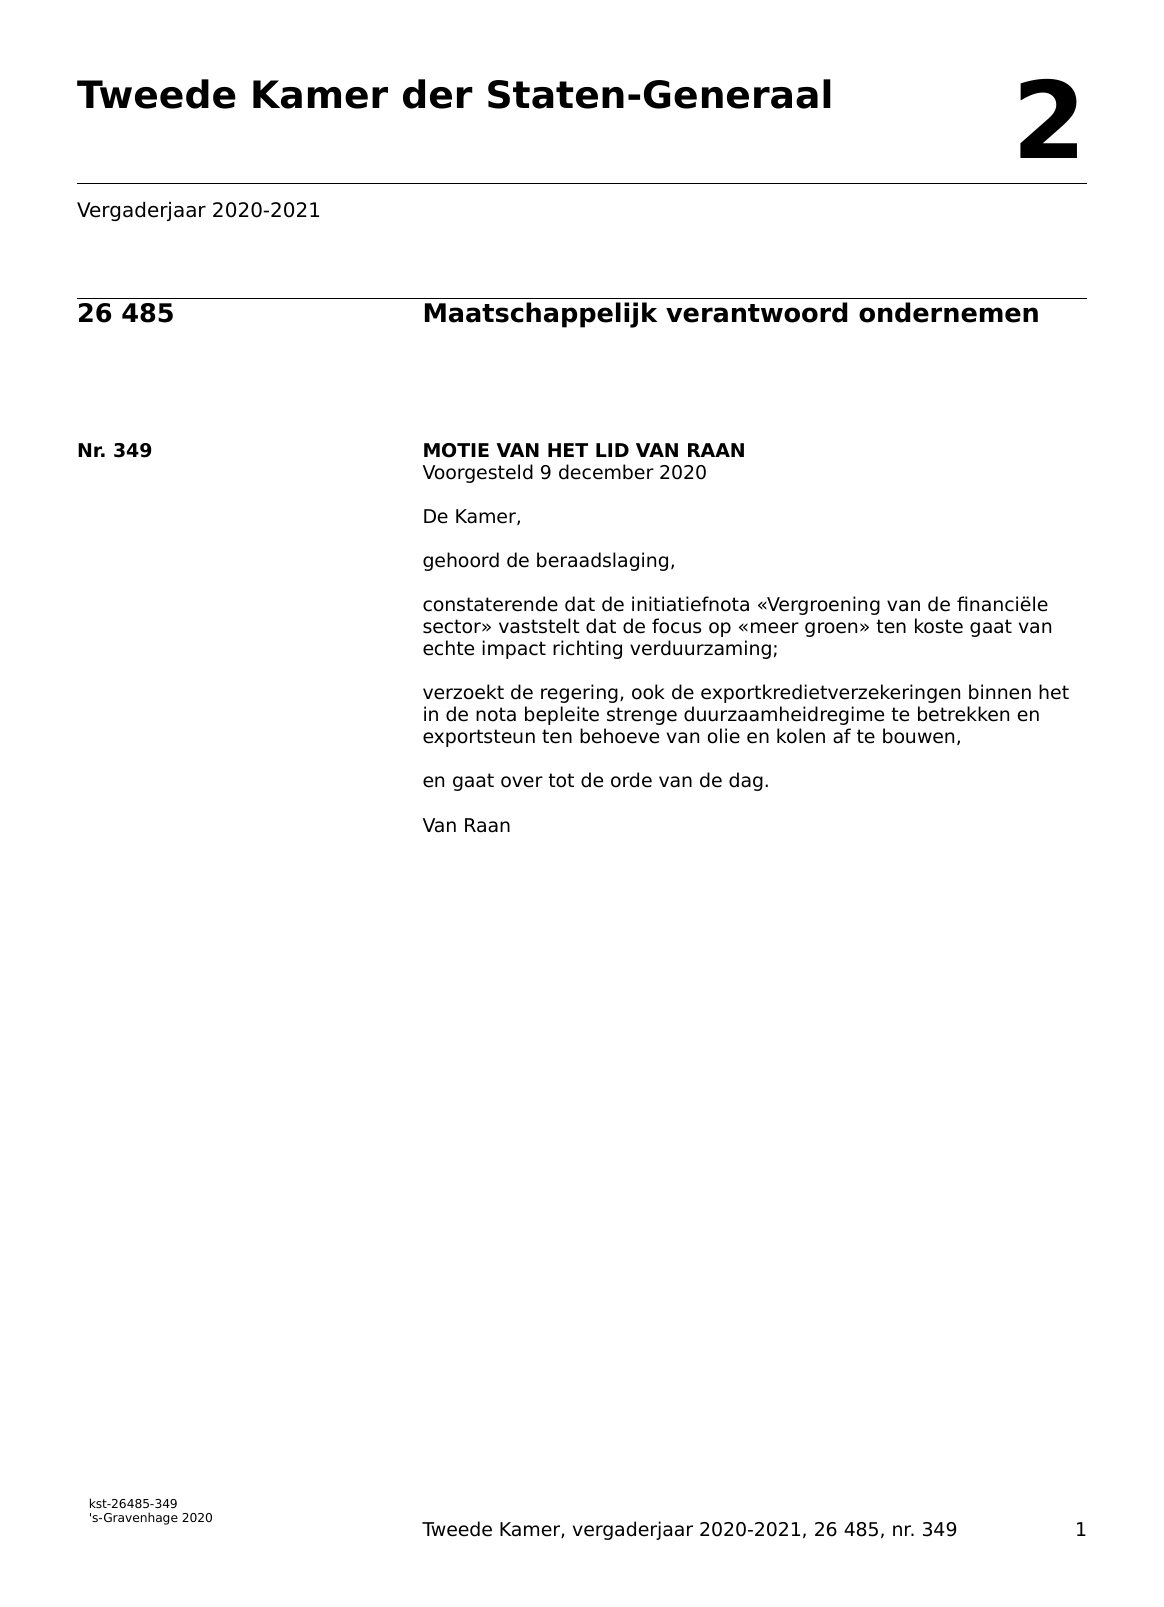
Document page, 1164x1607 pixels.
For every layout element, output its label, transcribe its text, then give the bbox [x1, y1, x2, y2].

text verzoekt de regering, ook de exportkredietverzekeringen binnen het in de nota bepleite strenge duurzaamheidregime te betrekken en exportsteun ten behoeve van olie en kolen af te bouwen, [422, 682, 1087, 748]
text Voorgesteld 9 december 2020 [422, 462, 1087, 484]
table_header Tweede Kamer der Staten-Generaal [77, 59, 886, 183]
text 's-Gravenhage 2020 [88, 1511, 323, 1525]
text De Kamer, [422, 506, 1087, 528]
text en gaat over tot de orde van de dag. [422, 770, 1087, 792]
text kst-26485-349 [88, 1497, 323, 1511]
table_cell Vergaderjaar 2020-2021 [77, 184, 1087, 298]
text constaterende dat de initiatiefnota «Vergroening van de financiële sector» vaststelt dat de focus op «meer groen» ten koste gaat van echte impact richting verduurzaming; [422, 594, 1087, 660]
subtitle 26 485 Maatschappelijk verantwoord ondernemen [77, 299, 1087, 329]
subtitle Nr. 349 MOTIE VAN HET LID VAN RAAN [77, 440, 1087, 462]
text gehoord de beraadslaging, [422, 550, 1087, 572]
table_header 2 [886, 59, 1087, 183]
text Van Raan [422, 814, 1087, 837]
